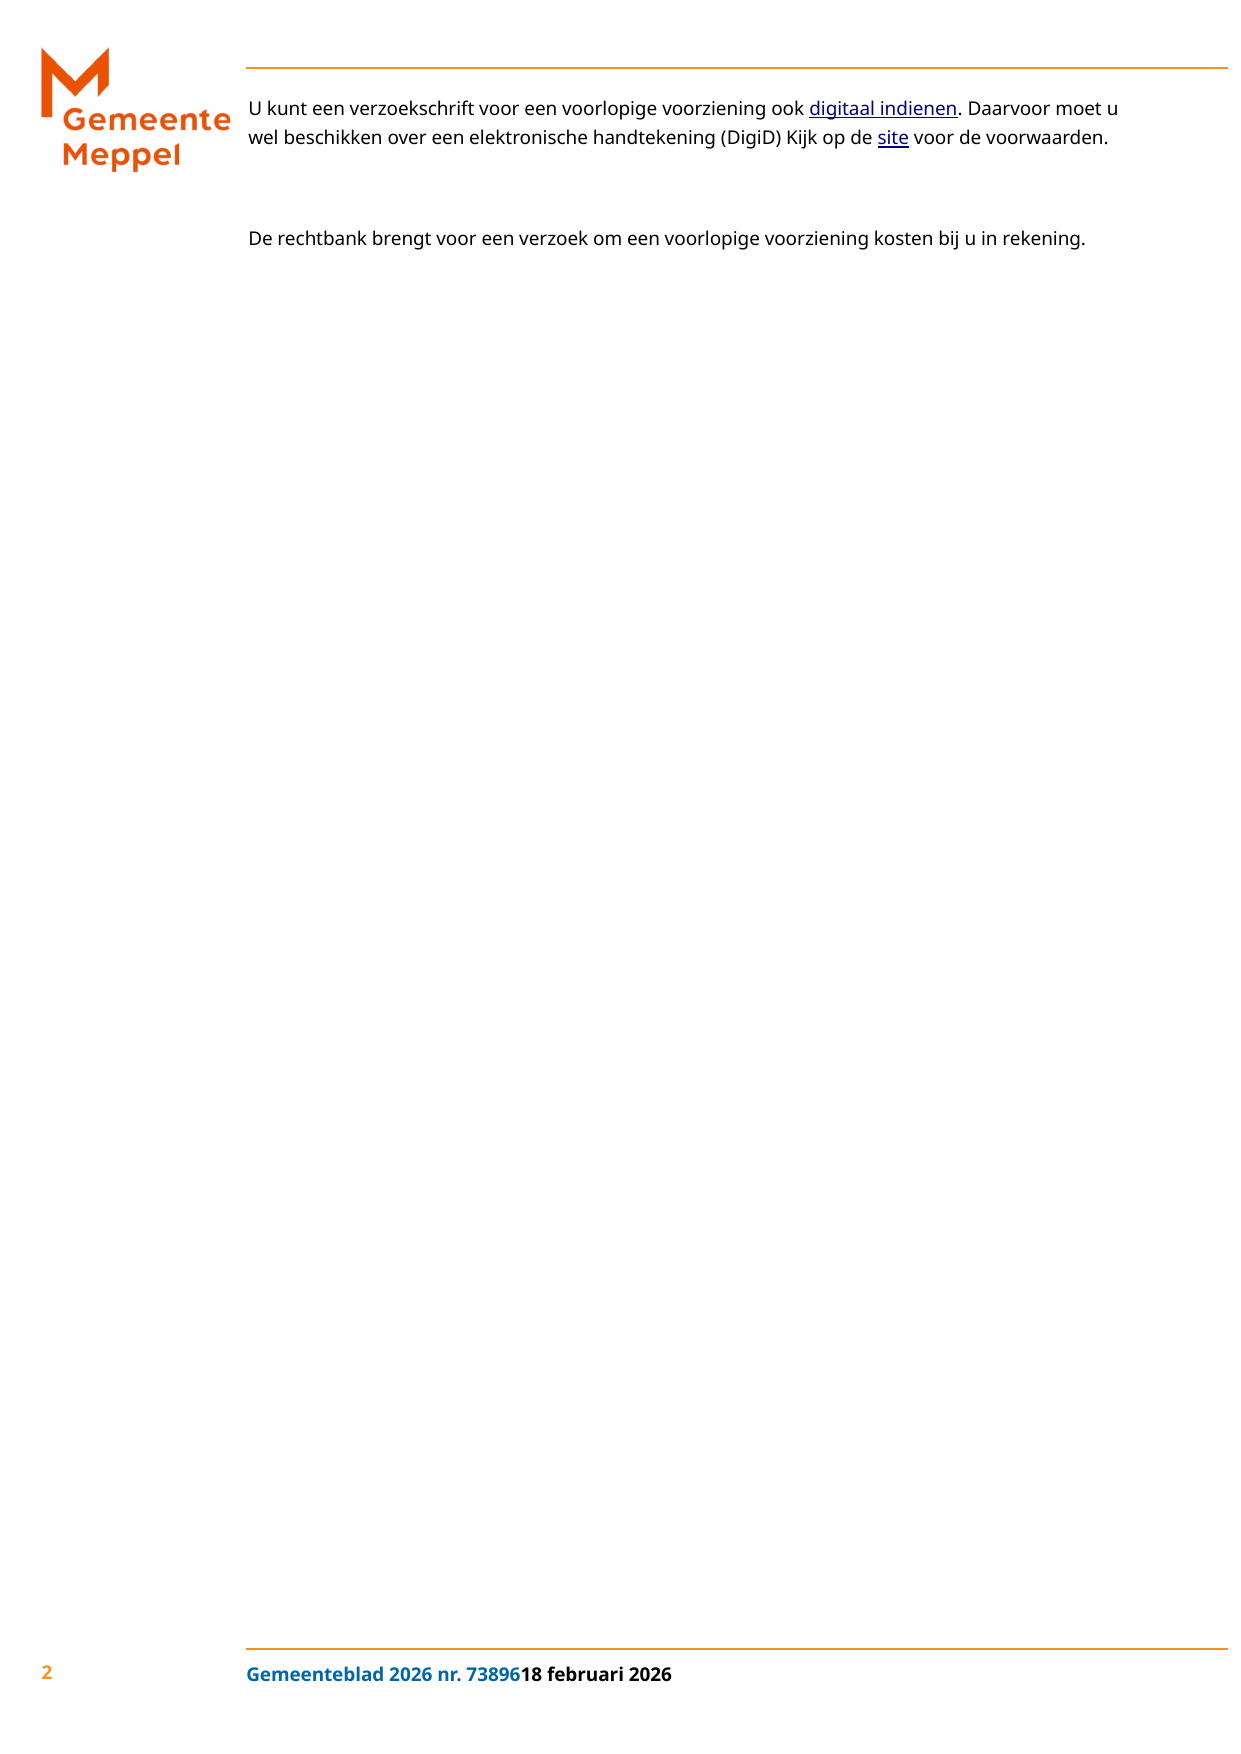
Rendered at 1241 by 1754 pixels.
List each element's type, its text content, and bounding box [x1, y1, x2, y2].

text De rechtbank brengt voor een verzoek om een voorlopige voorziening kosten bij u in rekening. [248, 225, 1152, 251]
picture [41, 47, 231, 172]
text U kunt een verzoekschrift voor een voorlopige voorziening ook digitaal indienen. Daarvoor moet u wel beschikken over een elektronische handtekening (DigiD) Kijk op de site voor de voorwaarden. [248, 95, 1152, 150]
